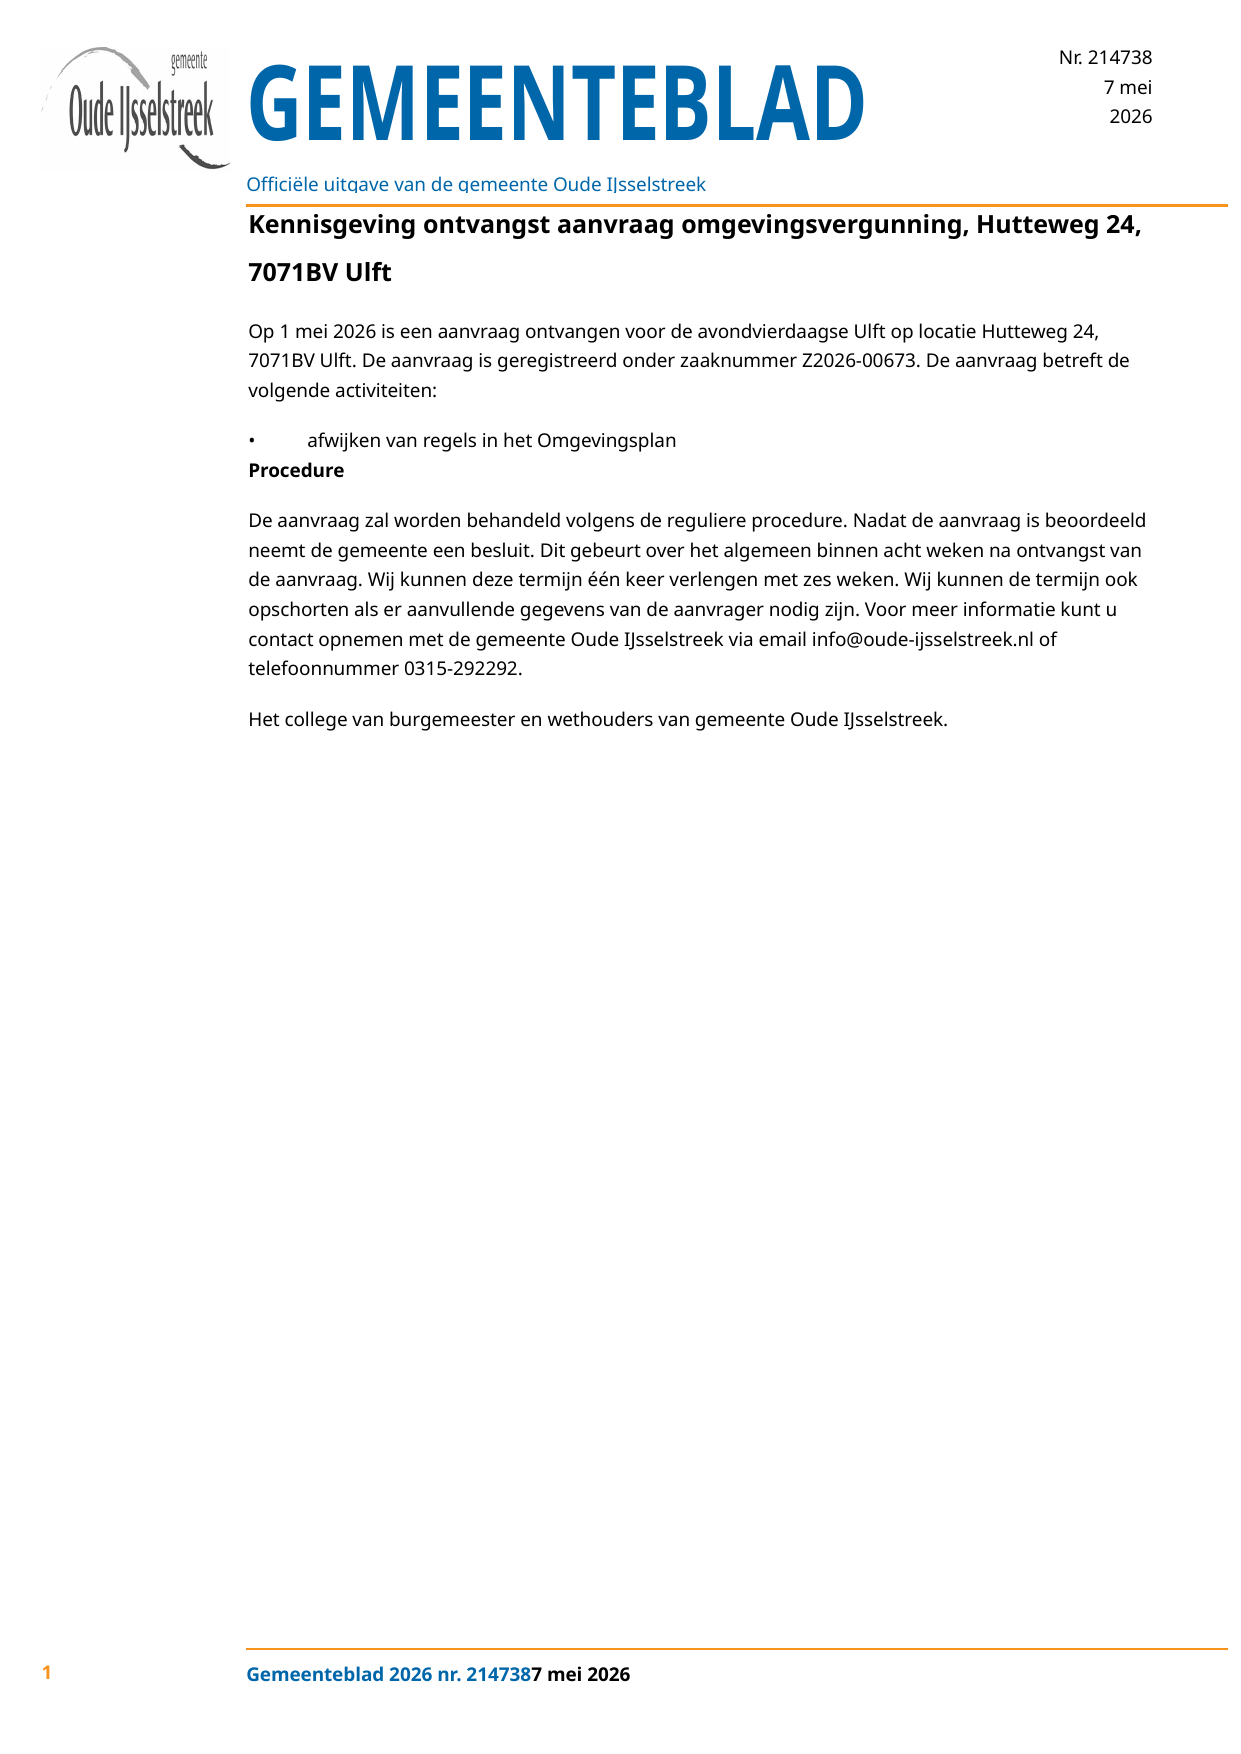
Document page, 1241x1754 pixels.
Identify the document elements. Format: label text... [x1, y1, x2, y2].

text Kennisgeving ontvangst aanvraag omgevingsvergunning, Hutteweg 24, 7071BV Ulft [248, 207, 1152, 288]
text Op 1 mei 2026 is een aanvraag ontvangen voor de avondvierdaagse Ulft op locatie Hutteweg 24, 7071BV Ulft. De aanvraag is geregistreerd onder zaaknummer Z2026-00673. De aanvraag betreft de volgende activiteiten: [248, 318, 1152, 403]
text Het college van burgemeester en wethouders van gemeente Oude IJsselstreek. [248, 706, 1152, 732]
text Procedure [248, 457, 1152, 483]
text De aanvraag zal worden behandeld volgens de reguliere procedure. Nadat de aanvraag is beoordeeld neemt de gemeente een besluit. Dit gebeurt over het algemeen binnen acht weken na ontvangst van de aanvraag. Wij kunnen deze termijn één keer verlengen met zes weken. Wij kunnen de termijn ook opschorten als er aanvullende gegevens van de aanvrager nodig zijn. Voor meer informatie kunt u contact opnemen met de gemeente Oude IJsselstreek via email info@oude-ijsselstreek.nl of telefoonnummer 0315-292292. [248, 507, 1152, 681]
picture [41, 47, 231, 172]
list afwijken van regels in het Omgevingsplan [248, 427, 1152, 453]
